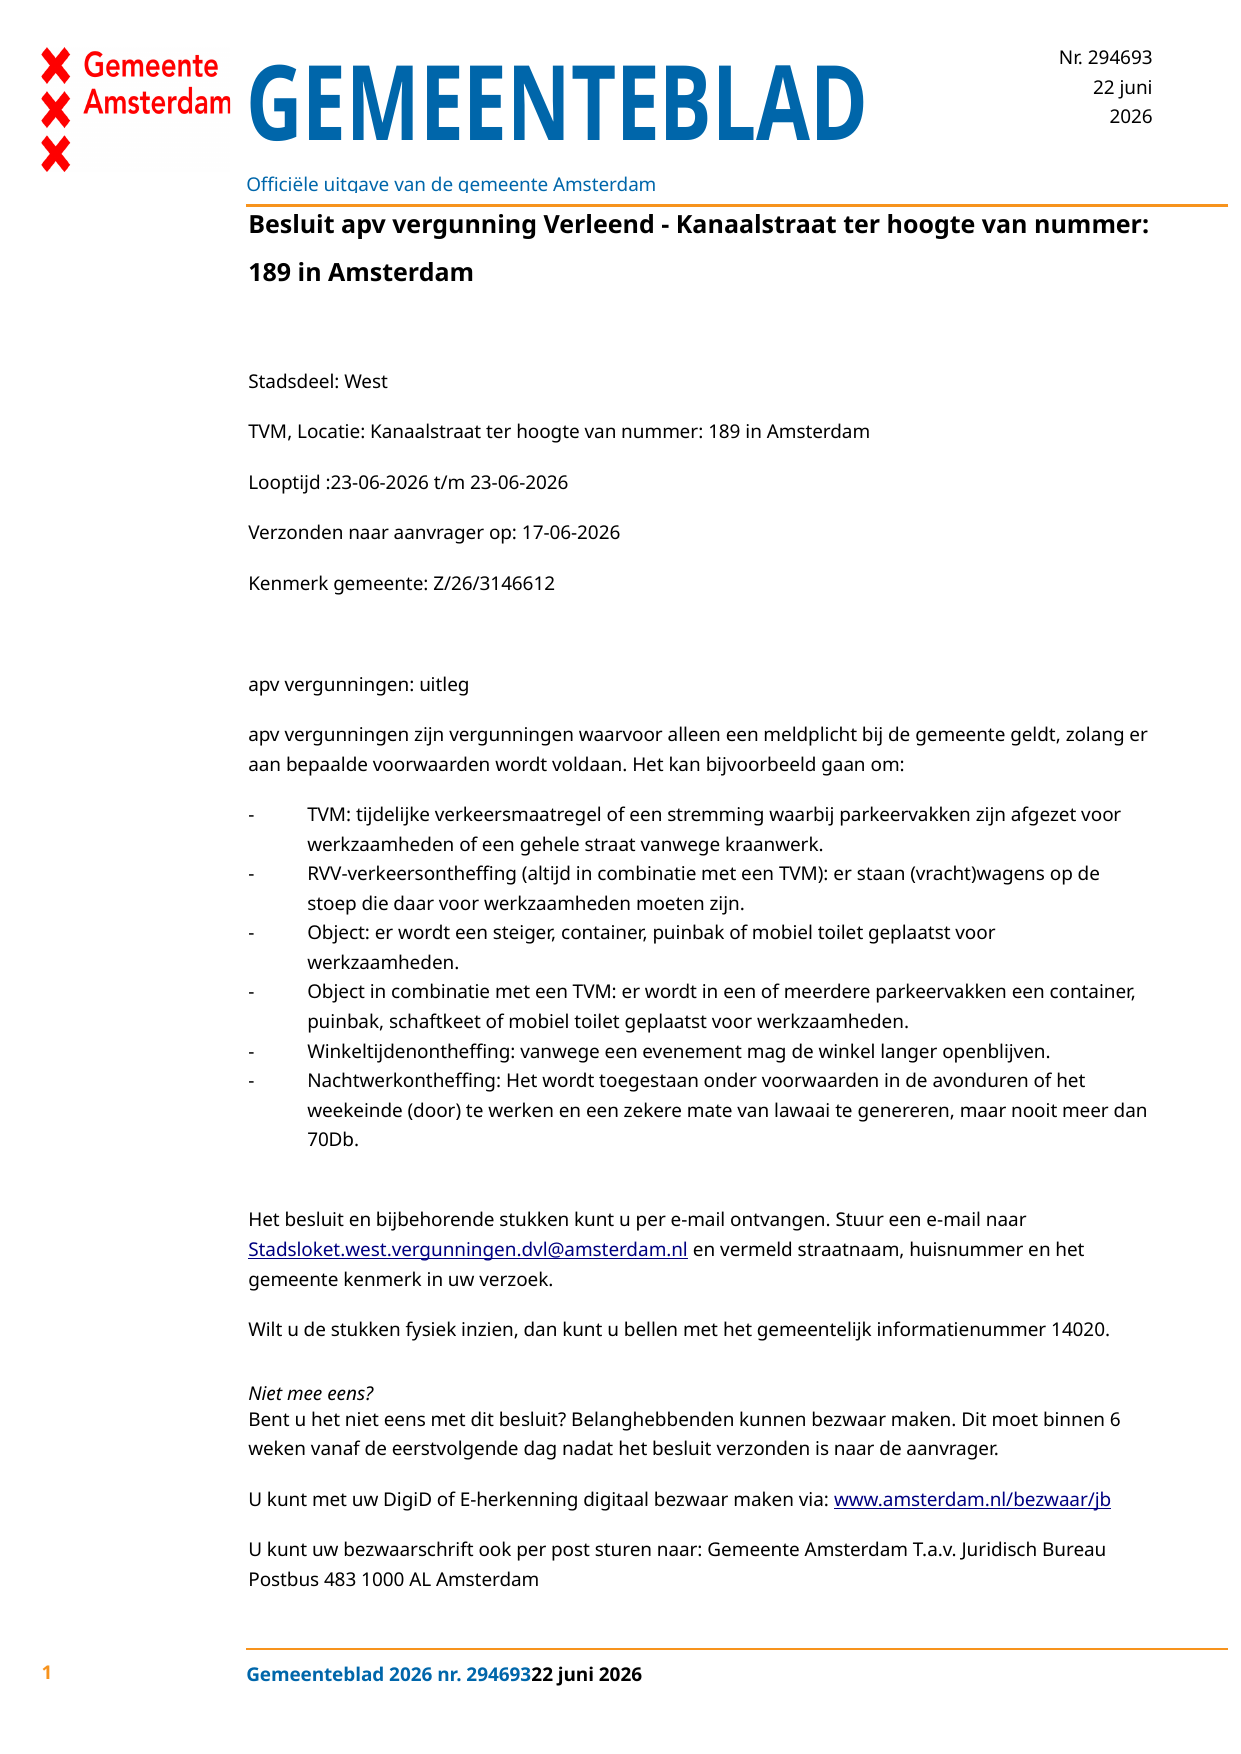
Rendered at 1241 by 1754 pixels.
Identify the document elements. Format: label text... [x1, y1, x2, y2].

text Stadsdeel: West [248, 368, 1152, 394]
list TVM: tijdelijke verkeersmaatregel of een stremming waarbij parkeervakken zijn afgezet voor werkzaamheden of een gehele straat vanwege kraanwerk. [248, 801, 1152, 857]
list Object in combinatie met een TVM: er wordt in een of meerdere parkeervakken een container, puinbak, schaftkeet of mobiel toilet geplaatst voor werkzaamheden. [248, 979, 1152, 1034]
text TVM, Locatie: Kanaalstraat ter hoogte van nummer: 189 in Amsterdam [248, 419, 1152, 444]
text Bent u het niet eens met dit besluit? Belanghebbenden kunnen bezwaar maken. Dit moet binnen 6 weken vanaf de eerstvolgende dag nadat het besluit verzonden is naar de aanvrager. [248, 1406, 1152, 1461]
list Object: er wordt een steiger, container, puinbak of mobiel toilet geplaatst voor werkzaamheden. [248, 919, 1152, 975]
text Besluit apv vergunning Verleend - Kanaalstraat ter hoogte van nummer: 189 in Amsterdam [248, 207, 1152, 288]
text Niet mee eens? [248, 1380, 1152, 1406]
list Winkeltijdenontheffing: vanwege een evenement mag de winkel langer openblijven. [248, 1038, 1152, 1064]
text Looptijd :23-06-2026 t/m 23-06-2026 [248, 469, 1152, 495]
text apv vergunningen zijn vergunningen waarvoor alleen een meldplicht bij de gemeente geldt, zolang er aan bepaalde voorwaarden wordt voldaan. Het kan bijvoorbeeld gaan om: [248, 721, 1152, 777]
text Wilt u de stukken fysiek inzien, dan kunt u bellen met het gemeentelijk informatienummer 14020. [248, 1316, 1152, 1342]
text U kunt met uw DigiD of E-herkenning digitaal bezwaar maken via: www.amsterdam.nl/bezwaar/jb [248, 1486, 1152, 1512]
text Het besluit en bijbehorende stukken kunt u per e-mail ontvangen. Stuur een e-mail naar Stadsloket.west.vergunningen.dvl@amsterdam.nl en vermeld straatnaam, huisnummer en het gemeente kenmerk in uw verzoek. [248, 1207, 1152, 1292]
text apv vergunningen: uitleg [248, 671, 1152, 697]
text Verzonden naar aanvrager op: 17-06-2026 [248, 519, 1152, 545]
picture [41, 47, 231, 172]
text Kenmerk gemeente: Z/26/3146612 [248, 570, 1152, 596]
list Nachtwerkontheffing: Het wordt toegestaan onder voorwaarden in de avonduren of het weekeinde (door) te werken en een zekere mate van lawaai te genereren, maar nooit meer dan 70Db. [248, 1067, 1152, 1152]
list RVV-verkeersontheffing (altijd in combinatie met een TVM): er staan (vracht)wagens op de stoep die daar voor werkzaamheden moeten zijn. [248, 860, 1152, 916]
text U kunt uw bezwaarschrift ook per post sturen naar: Gemeente Amsterdam T.a.v. Juridisch Bureau Postbus 483 1000 AL Amsterdam [248, 1536, 1152, 1592]
